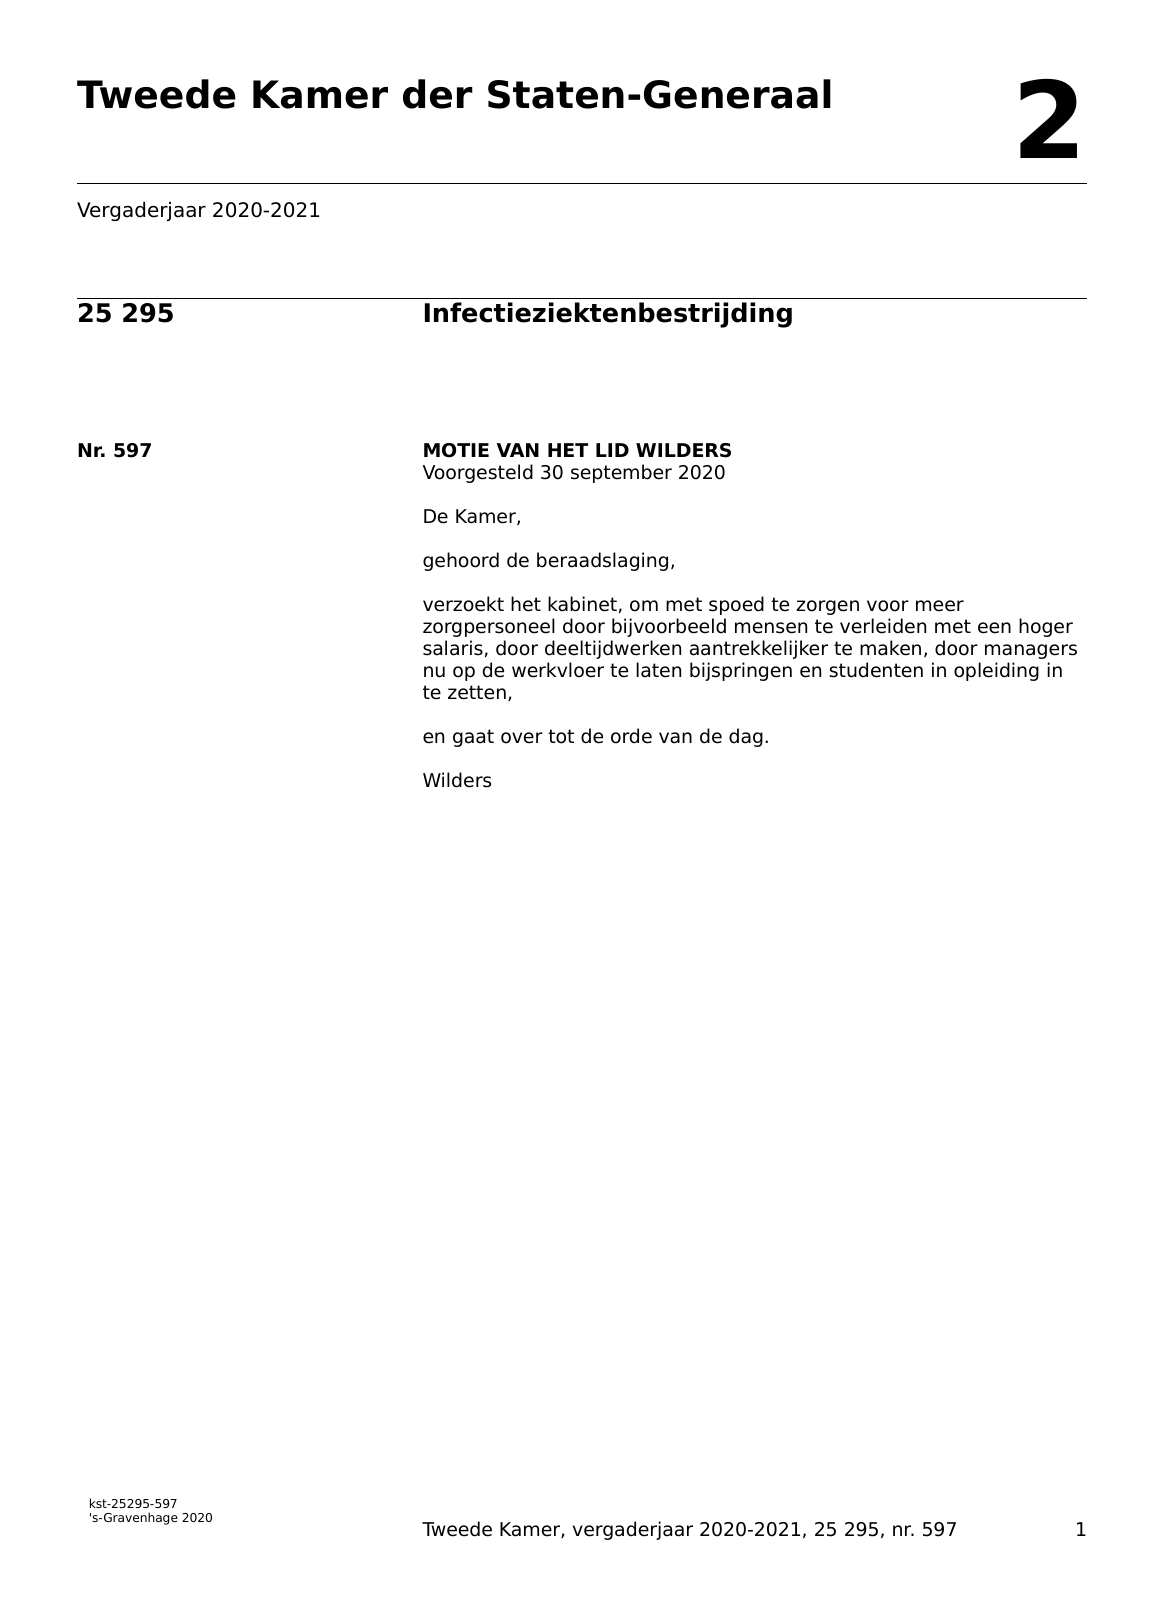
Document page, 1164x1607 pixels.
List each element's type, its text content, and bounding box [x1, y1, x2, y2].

text kst-25295-597 [88, 1497, 323, 1511]
text Wilders [422, 770, 1087, 792]
table_header 2 [886, 59, 1087, 183]
text 's-Gravenhage 2020 [88, 1511, 323, 1525]
text De Kamer, [422, 506, 1087, 528]
text gehoord de beraadslaging, [422, 550, 1087, 572]
subtitle Nr. 597 MOTIE VAN HET LID WILDERS [77, 440, 1087, 462]
text Voorgesteld 30 september 2020 [422, 462, 1087, 484]
table_cell Vergaderjaar 2020-2021 [77, 184, 1087, 298]
text en gaat over tot de orde van de dag. [422, 726, 1087, 748]
subtitle 25 295 Infectieziektenbestrijding [77, 299, 1087, 329]
text verzoekt het kabinet, om met spoed te zorgen voor meer zorgpersoneel door bijvoorbeeld mensen te verleiden met een hoger salaris, door deeltijdwerken aantrekkelijker te maken, door managers nu op de werkvloer te laten bijspringen en studenten in opleiding in te zetten, [422, 594, 1087, 704]
table_header Tweede Kamer der Staten-Generaal [77, 59, 886, 183]
